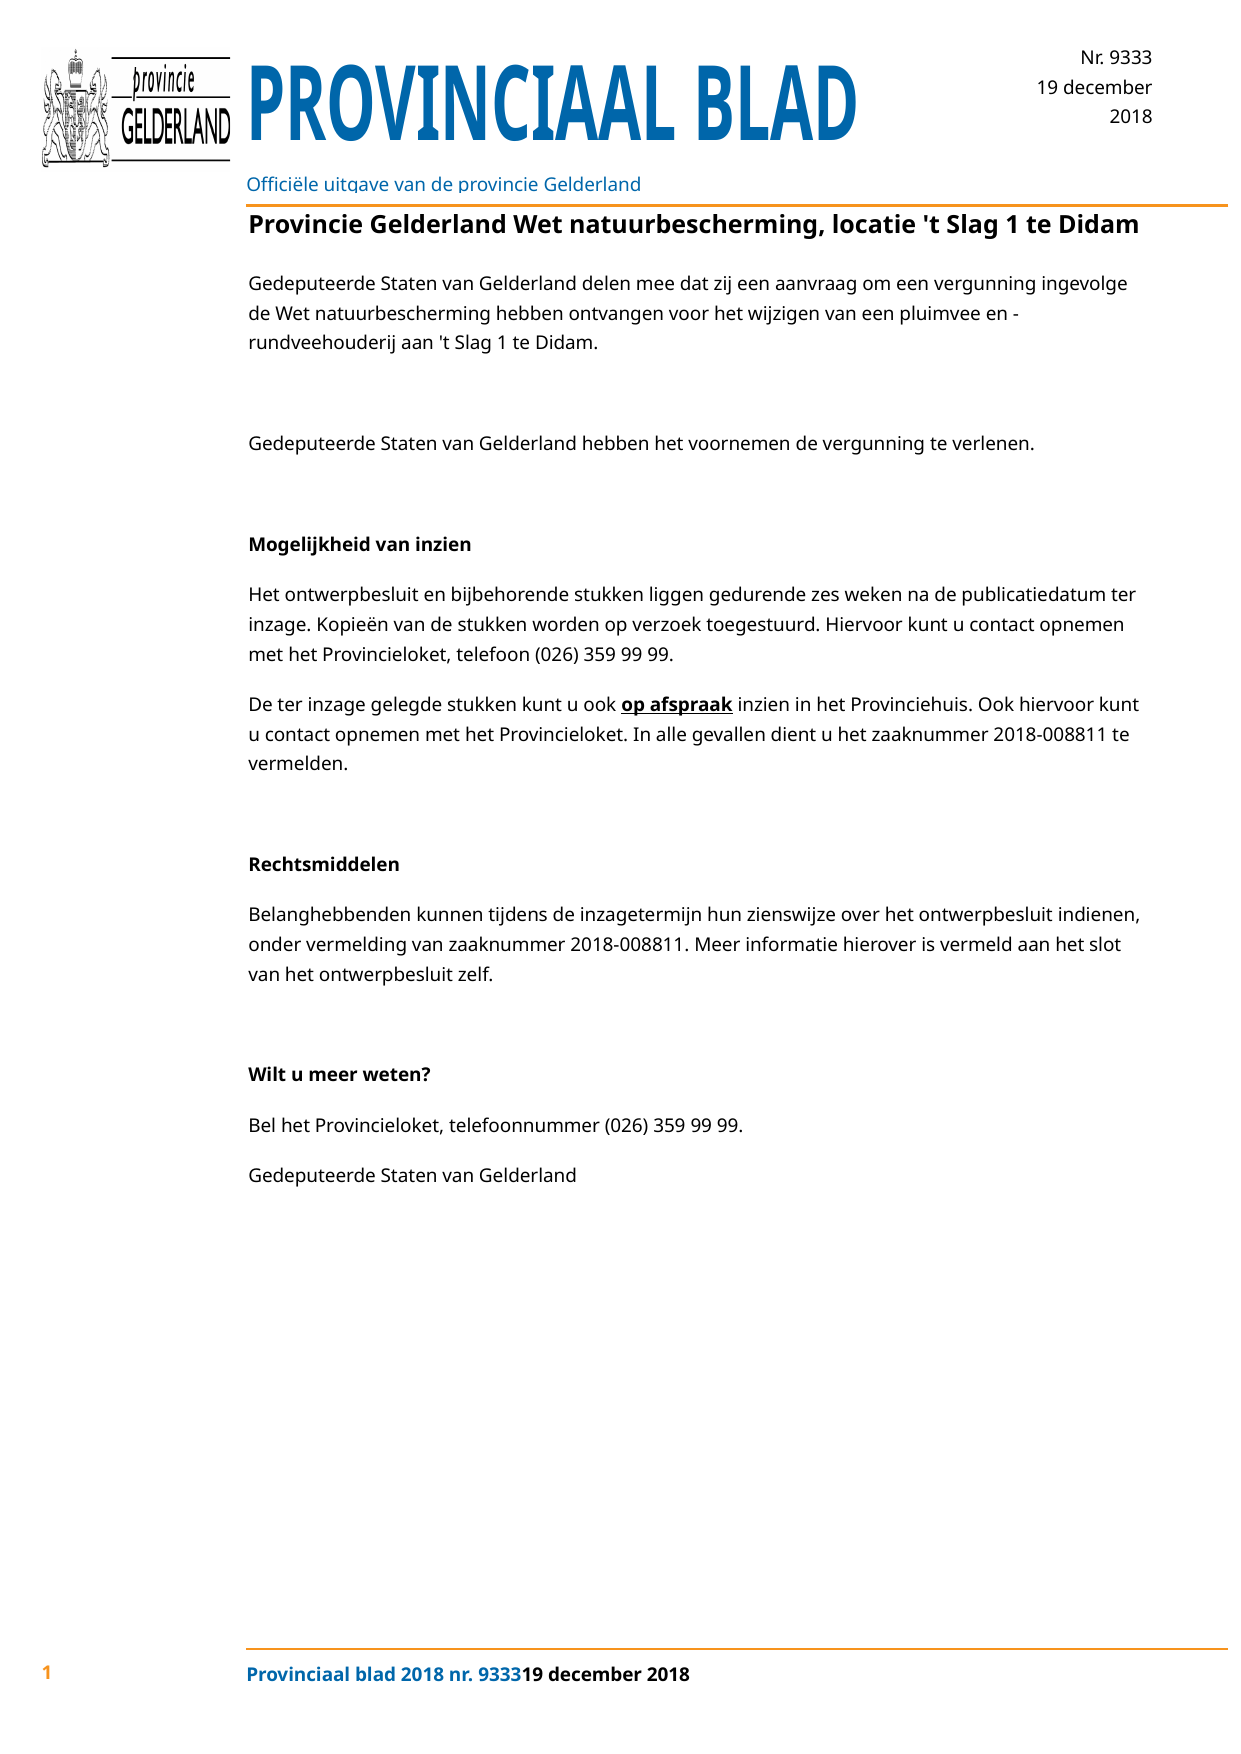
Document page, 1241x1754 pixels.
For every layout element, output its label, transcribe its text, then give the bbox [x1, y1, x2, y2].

text Rechtsmiddelen [248, 851, 1152, 877]
text Provincie Gelderland Wet natuurbescherming, locatie 't Slag 1 te Didam [248, 207, 1152, 241]
text Belanghebbenden kunnen tijdens de inzagetermijn hun zienswijze over het ontwerpbesluit indienen, onder vermelding van zaaknummer 2018-008811. Meer informatie hierover is vermeld aan het slot van het ontwerpbesluit zelf. [248, 902, 1152, 986]
text Bel het Provincieloket, telefoonnummer (026) 359 99 99. [248, 1112, 1152, 1138]
text Het ontwerpbesluit en bijbehorende stukken liggen gedurende zes weken na de publicatiedatum ter inzage. Kopieën van de stukken worden op verzoek toegestuurd. Hiervoor kunt u contact opnemen met het Provincieloket, telefoon (026) 359 99 99. [248, 582, 1152, 666]
picture [41, 47, 231, 172]
text Gedeputeerde Staten van Gelderland [248, 1162, 1152, 1188]
text Gedeputeerde Staten van Gelderland hebben het voornemen de vergunning te verlenen. [248, 430, 1152, 456]
text Mogelijkheid van inzien [248, 531, 1152, 557]
text Gedeputeerde Staten van Gelderland delen mee dat zij een aanvraag om een vergunning ingevolge de Wet natuurbescherming hebben ontvangen voor het wijzigen van een pluimvee en -rundveehouderij aan 't Slag 1 te Didam. [248, 270, 1152, 355]
text Wilt u meer weten? [248, 1062, 1152, 1087]
text De ter inzage gelegde stukken kunt u ook op afspraak inzien in het Provinciehuis. Ook hiervoor kunt u contact opnemen met het Provincieloket. In alle gevallen dient u het zaaknummer 2018-008811 te vermelden. [248, 691, 1152, 776]
